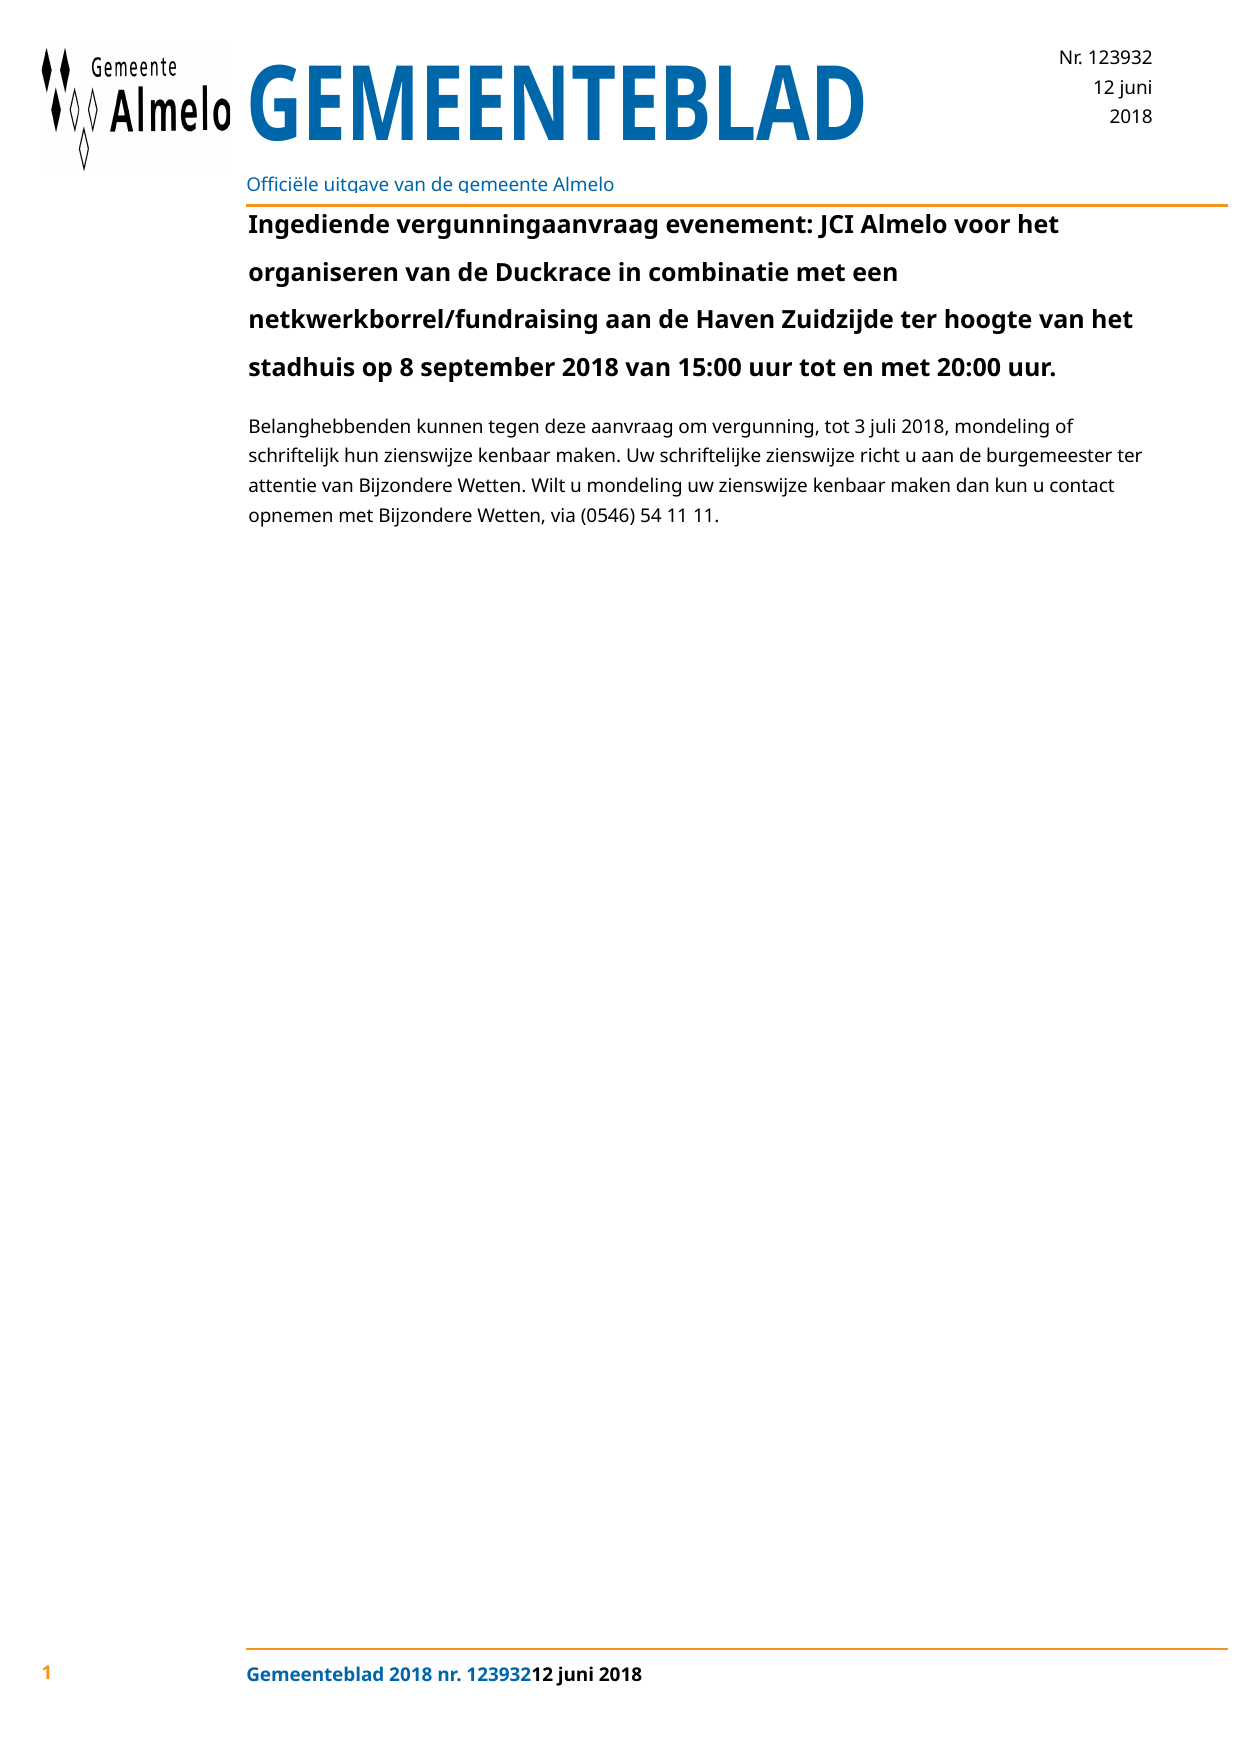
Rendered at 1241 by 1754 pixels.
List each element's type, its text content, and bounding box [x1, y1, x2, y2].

picture [41, 47, 231, 172]
text Belanghebbenden kunnen tegen deze aanvraag om vergunning, tot 3 juli 2018, mondeling of schriftelijk hun zienswijze kenbaar maken. Uw schriftelijke zienswijze richt u aan de burgemeester ter attentie van Bijzondere Wetten. Wilt u mondeling uw zienswijze kenbaar maken dan kun u contact opnemen met Bijzondere Wetten, via (0546) 54 11 11. [248, 413, 1152, 528]
text Ingediende vergunningaanvraag evenement: JCI Almelo voor het organiseren van de Duckrace in combinatie met een netkwerkborrel/fundraising aan de Haven Zuidzijde ter hoogte van het stadhuis op 8 september 2018 van 15:00 uur tot en met 20:00 uur. [248, 207, 1152, 384]
